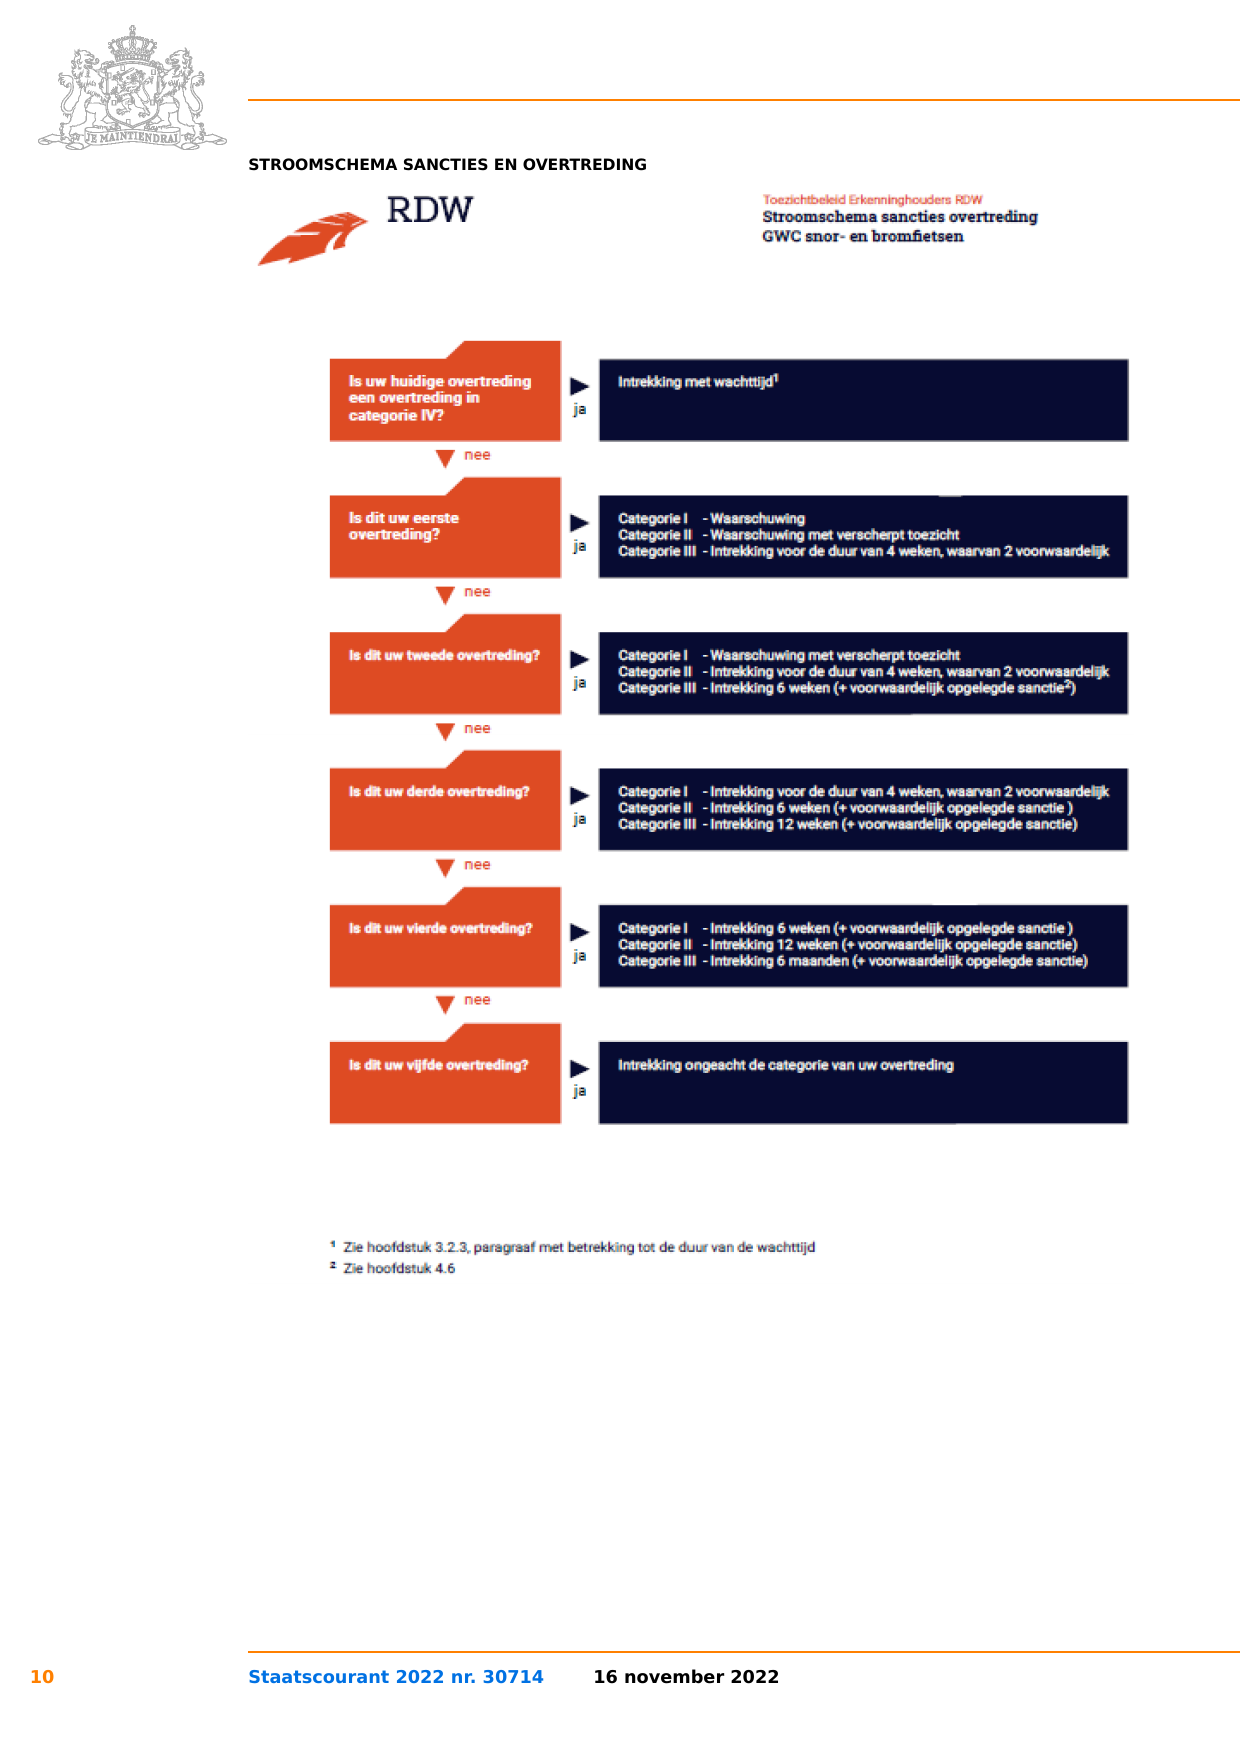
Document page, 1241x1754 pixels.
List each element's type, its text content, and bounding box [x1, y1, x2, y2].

picture [248, 185, 1134, 1284]
picture [38, 25, 227, 150]
text STROOMSCHEMA SANCTIES EN OVERTREDING [248, 156, 1134, 174]
